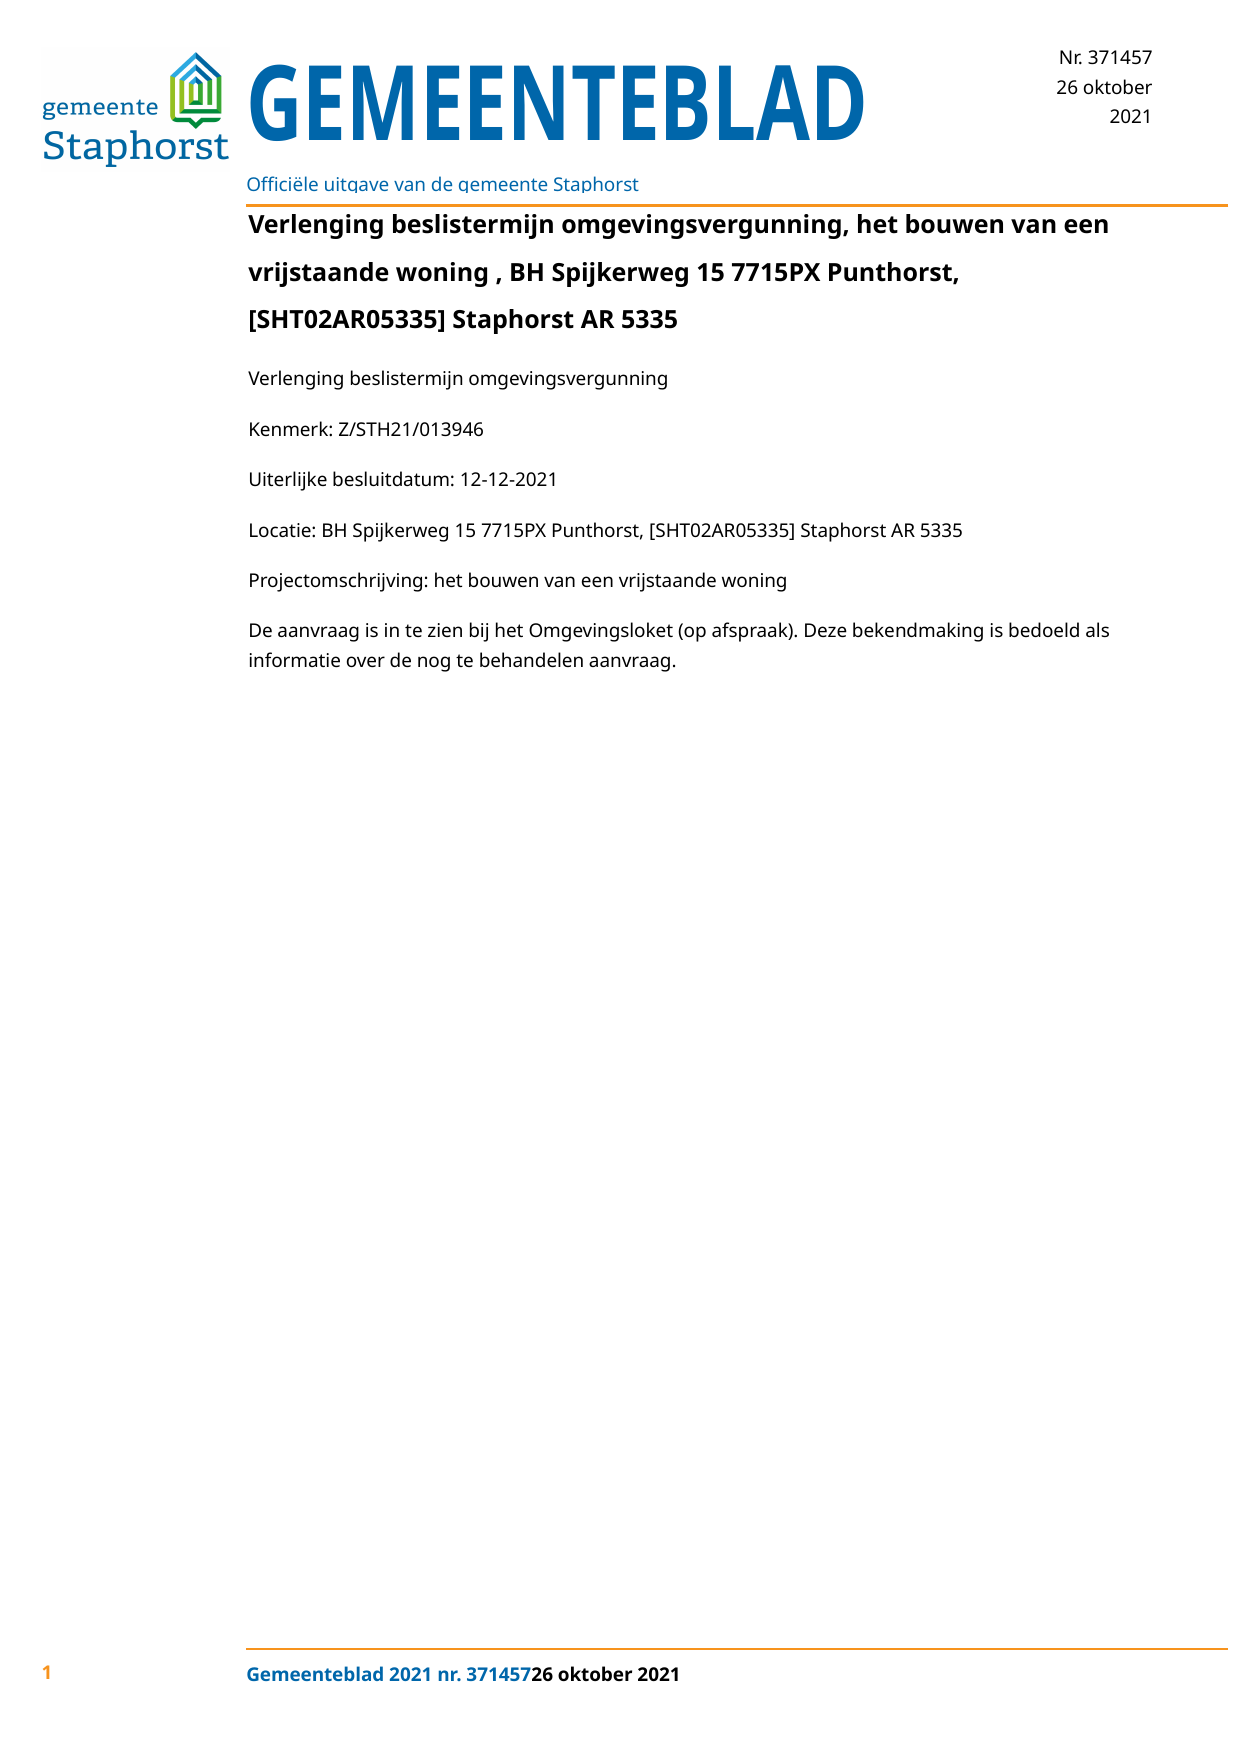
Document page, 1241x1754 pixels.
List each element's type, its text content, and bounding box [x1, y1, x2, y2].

text De aanvraag is in te zien bij het Omgevingsloket (op afspraak). Deze bekendmaking is bedoeld als informatie over de nog te behandelen aanvraag. [248, 618, 1152, 673]
text Verlenging beslistermijn omgevingsvergunning, het bouwen van een vrijstaande woning , BH Spijkerweg 15 7715PX Punthorst, [SHT02AR05335] Staphorst AR 5335 [248, 207, 1152, 336]
picture [41, 47, 231, 172]
text Uiterlijke besluitdatum: 12-12-2021 [248, 466, 1152, 492]
text Projectomschrijving: het bouwen van een vrijstaande woning [248, 567, 1152, 593]
text Locatie: BH Spijkerweg 15 7715PX Punthorst, [SHT02AR05335] Staphorst AR 5335 [248, 517, 1152, 542]
text Kenmerk: Z/STH21/013946 [248, 416, 1152, 442]
text Verlenging beslistermijn omgevingsvergunning [248, 366, 1152, 391]
